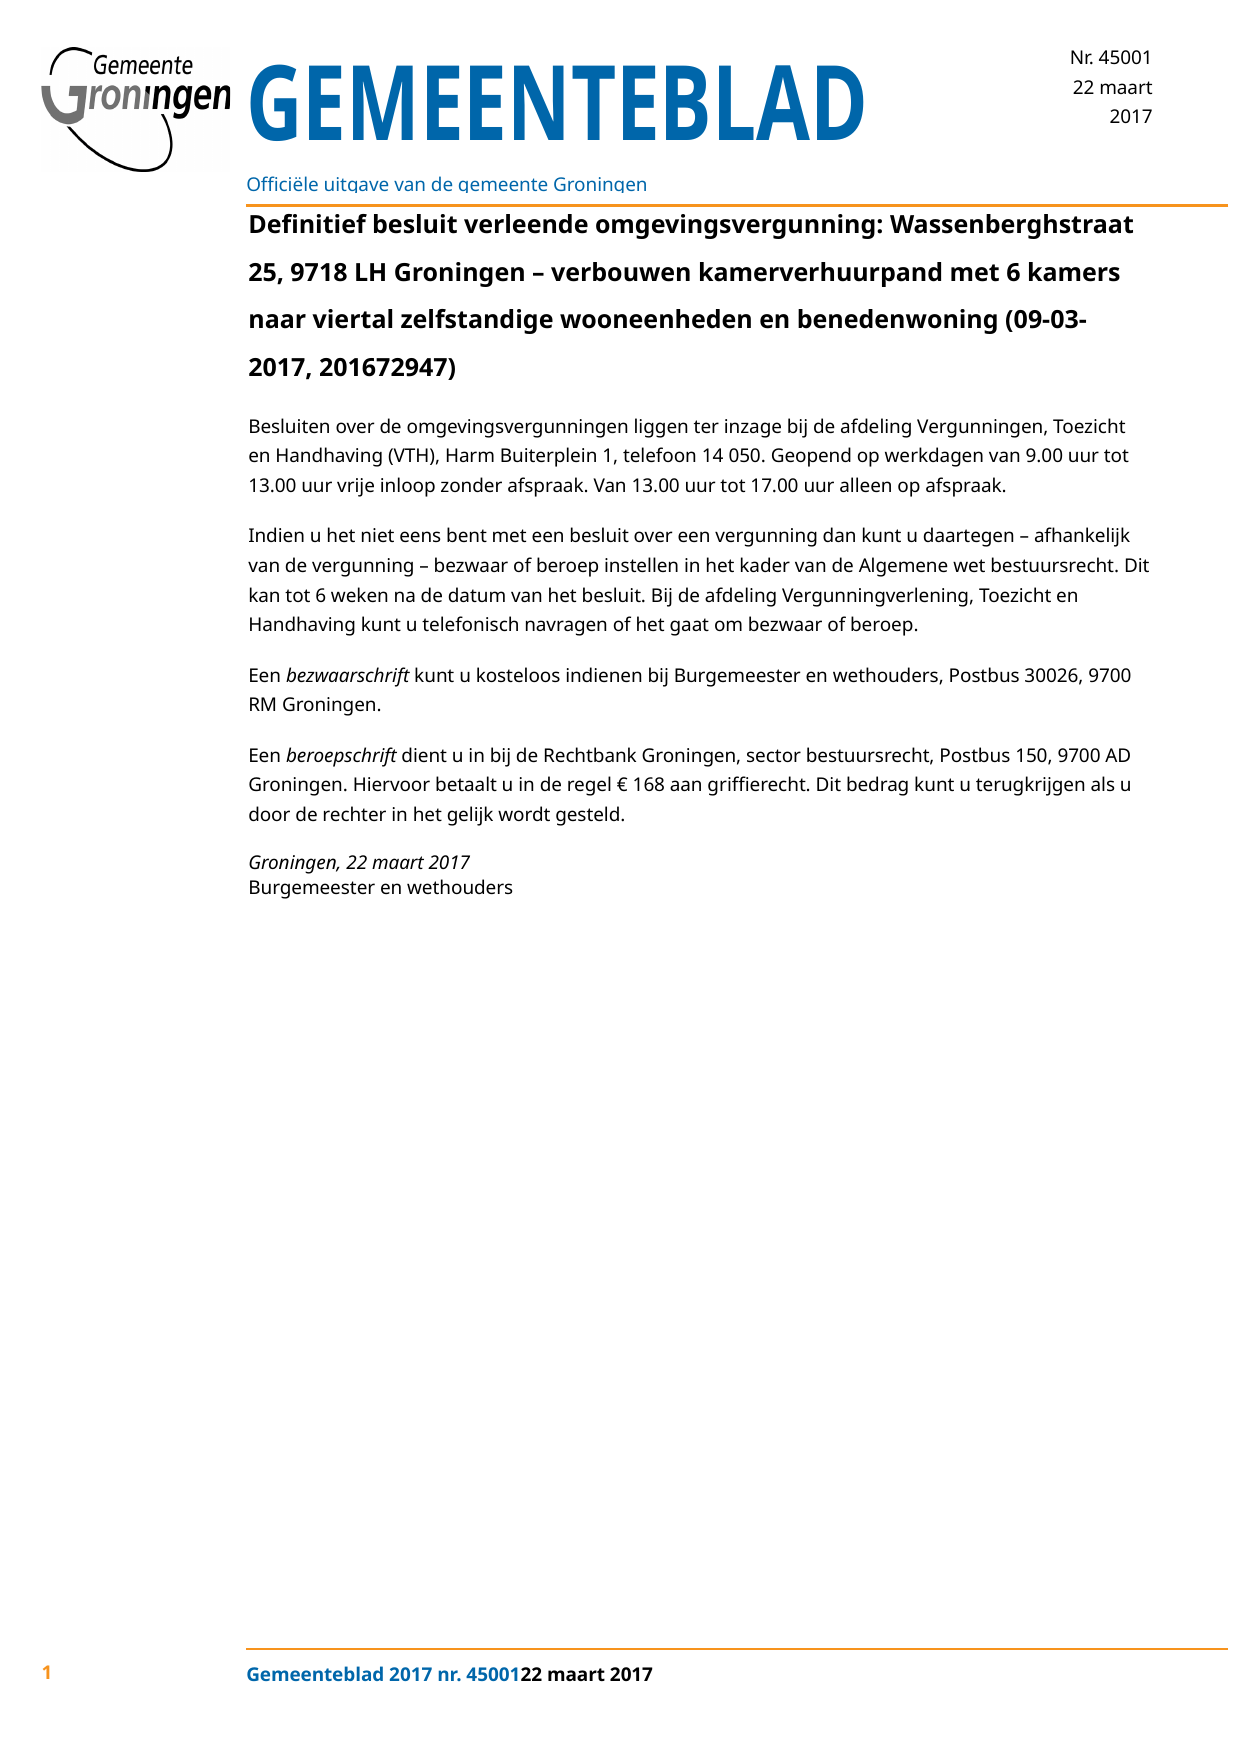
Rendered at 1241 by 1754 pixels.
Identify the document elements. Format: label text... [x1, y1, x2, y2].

text Definitief besluit verleende omgevingsvergunning: Wassenberghstraat 25, 9718 LH Groningen – verbouwen kamerverhuurpand met 6 kamers naar viertal zelfstandige wooneenheden en benedenwoning (09-03-2017, 201672947) [248, 207, 1152, 384]
text Burgemeester en wethouders [248, 874, 1152, 900]
text Een beroepschrift dient u in bij de Rechtbank Groningen, sector bestuursrecht, Postbus 150, 9700 AD Groningen. Hiervoor betaalt u in de regel € 168 aan griffierecht. Dit bedrag kunt u terugkrijgen als u door de rechter in het gelijk wordt gesteld. [248, 742, 1152, 827]
picture [41, 47, 231, 172]
text Een bezwaarschrift kunt u kosteloos indienen bij Burgemeester en wethouders, Postbus 30026, 9700 RM Groningen. [248, 662, 1152, 717]
text Indien u het niet eens bent met een besluit over een vergunning dan kunt u daartegen – afhankelijk van de vergunning – bezwaar of beroep instellen in het kader van de Algemene wet bestuursrecht. Dit kan tot 6 weken na de datum van het besluit. Bij de afdeling Vergunningverlening, Toezicht en Handhaving kunt u telefonisch navragen of het gaat om bezwaar of beroep. [248, 523, 1152, 637]
text Besluiten over de omgevingsvergunningen liggen ter inzage bij de afdeling Vergunningen, Toezicht en Handhaving (VTH), Harm Buiterplein 1, telefoon 14 050. Geopend op werkdagen van 9.00 uur tot 13.00 uur vrije inloop zonder afspraak. Van 13.00 uur tot 17.00 uur alleen op afspraak. [248, 413, 1152, 498]
text Groningen, 22 maart 2017 [248, 849, 1152, 874]
